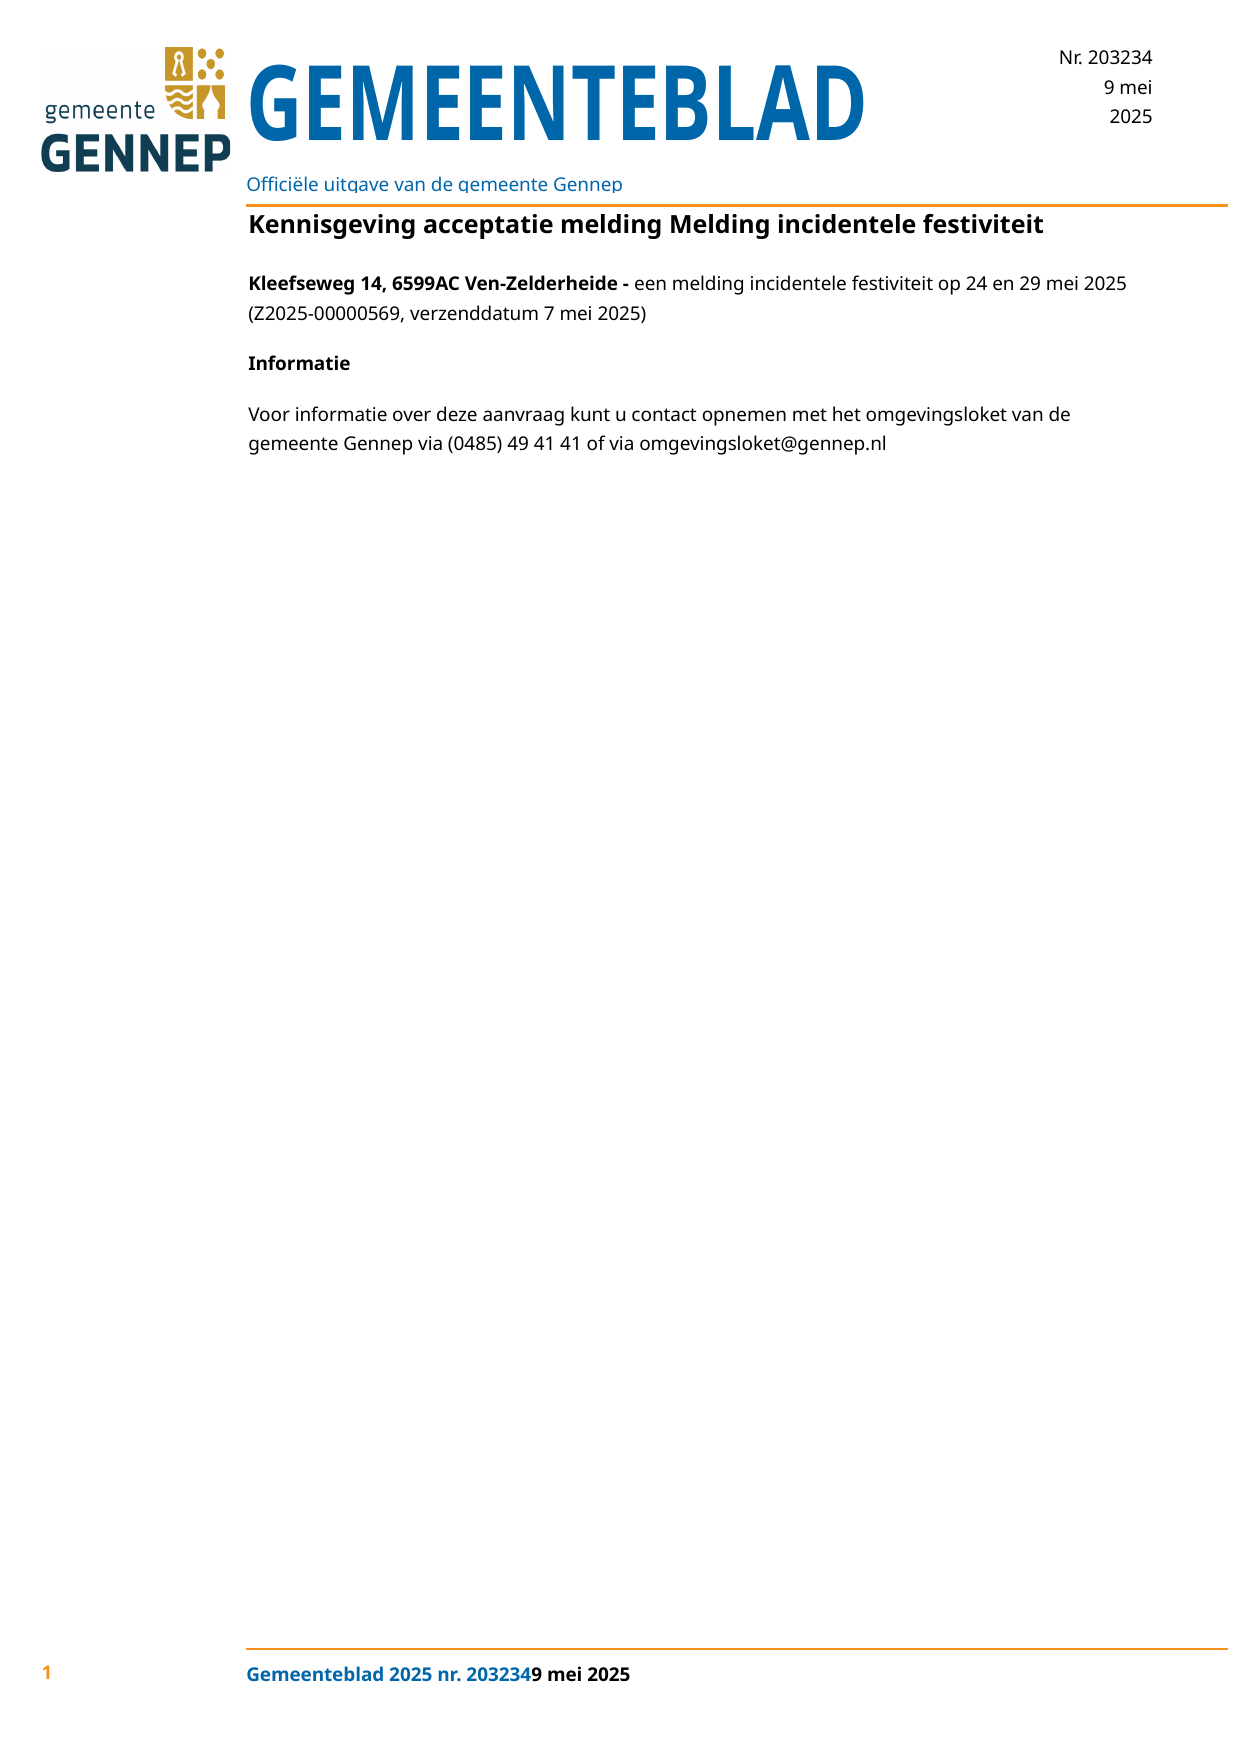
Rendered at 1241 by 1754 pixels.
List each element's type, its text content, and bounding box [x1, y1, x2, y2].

text Kleefseweg 14, 6599AC Ven-Zelderheide - een melding incidentele festiviteit op 24 en 29 mei 2025 (Z2025-00000569, verzenddatum 7 mei 2025) [248, 270, 1152, 326]
picture [41, 47, 231, 172]
text Voor informatie over deze aanvraag kunt u contact opnemen met het omgevingsloket van de gemeente Gennep via (0485) 49 41 41 of via omgevingsloket@gennep.nl [248, 401, 1152, 456]
text Kennisgeving acceptatie melding Melding incidentele festiviteit [248, 207, 1152, 241]
text Informatie [248, 350, 1152, 376]
